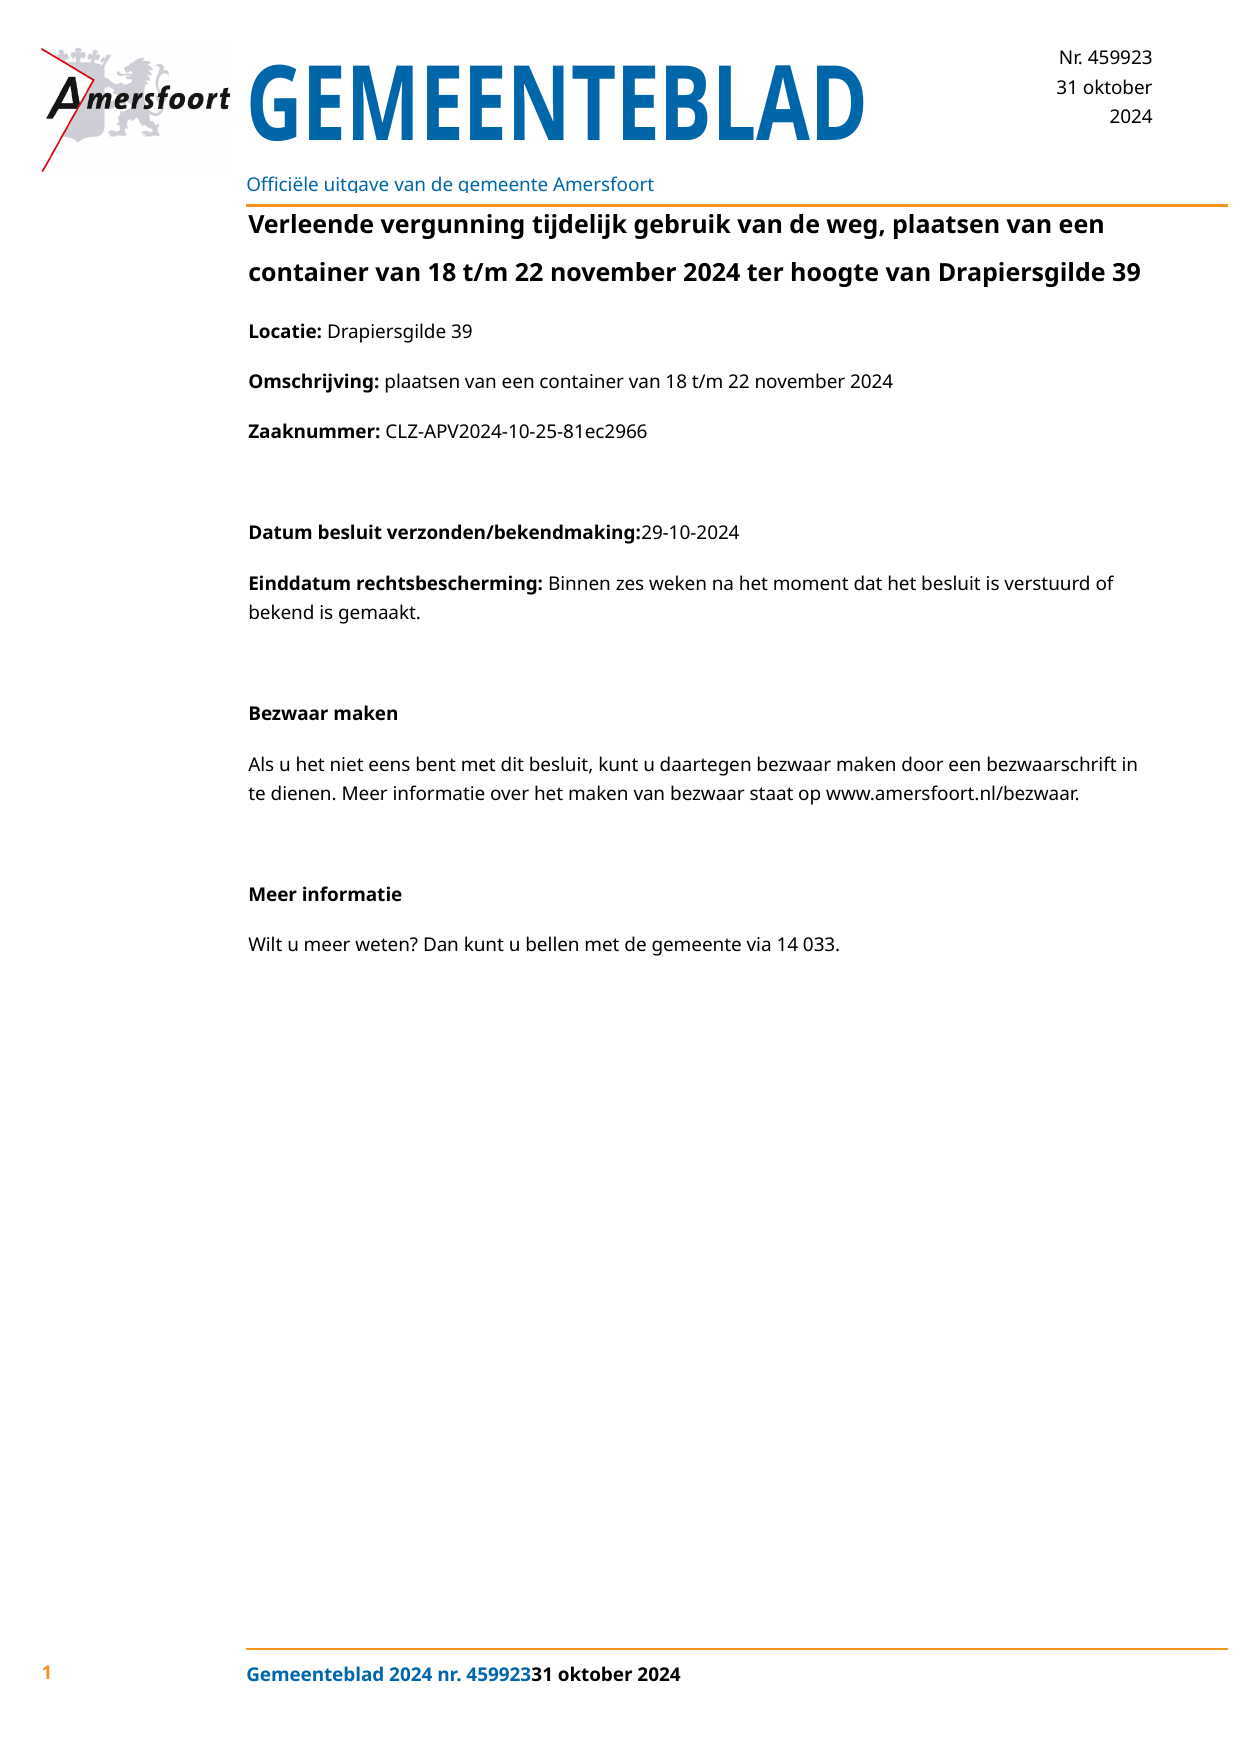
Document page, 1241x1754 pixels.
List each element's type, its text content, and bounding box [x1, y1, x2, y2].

text Datum besluit verzonden/bekendmaking:29-10-2024 [248, 519, 1152, 545]
text Omschrijving: plaatsen van een container van 18 t/m 22 november 2024 [248, 368, 1152, 394]
text Bezwaar maken [248, 700, 1152, 726]
text Locatie: Drapiersgilde 39 [248, 318, 1152, 344]
text Als u het niet eens bent met dit besluit, kunt u daartegen bezwaar maken door een bezwaarschrift in te dienen. Meer informatie over het maken van bezwaar staat op www.amersfoort.nl/bezwaar. [248, 751, 1152, 806]
picture [41, 47, 231, 172]
text Zaaknummer: CLZ-APV2024-10-25-81ec2966 [248, 419, 1152, 444]
text Wilt u meer weten? Dan kunt u bellen met de gemeente via 14 033. [248, 932, 1152, 957]
text Verleende vergunning tijdelijk gebruik van de weg, plaatsen van een container van 18 t/m 22 november 2024 ter hoogte van Drapiersgilde 39 [248, 207, 1152, 288]
text Einddatum rechtsbescherming: Binnen zes weken na het moment dat het besluit is verstuurd of bekend is gemaakt. [248, 570, 1152, 625]
text Meer informatie [248, 881, 1152, 907]
